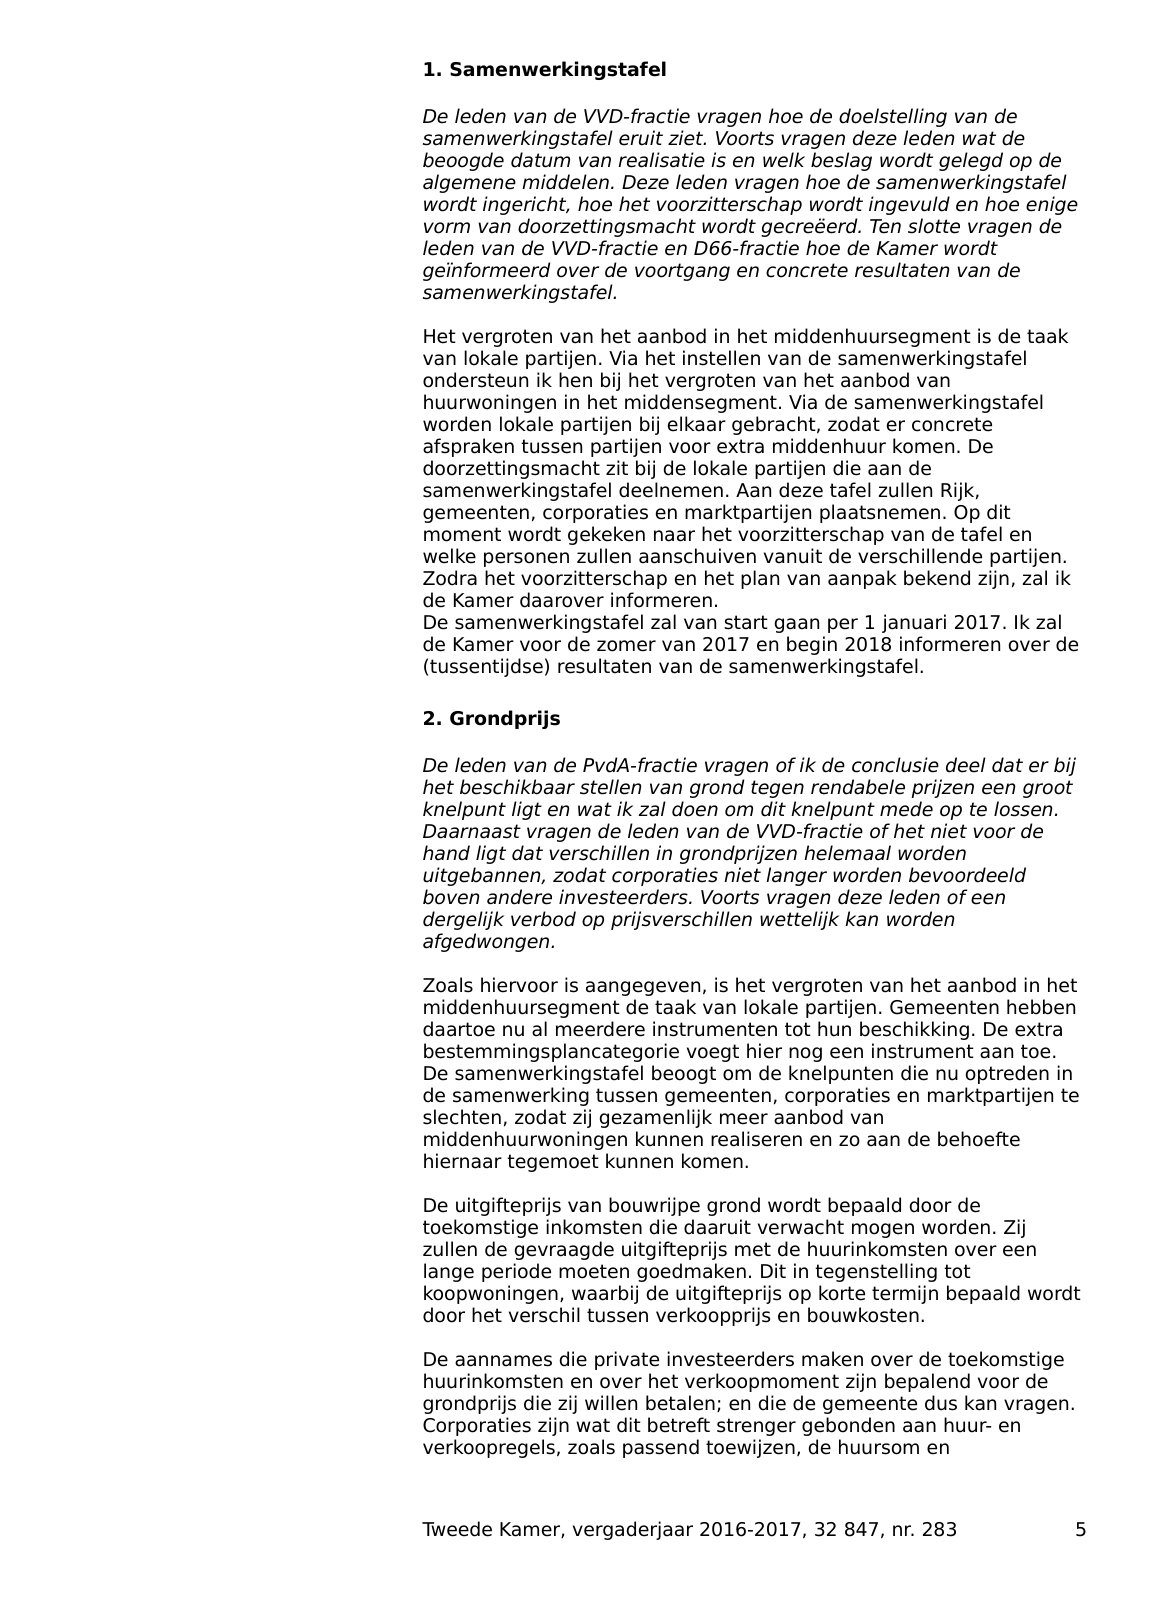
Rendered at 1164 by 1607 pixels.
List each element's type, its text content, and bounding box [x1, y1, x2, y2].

text De aannames die private investeerders maken over de toekomstige huurinkomsten en over het verkoopmoment zijn bepalend voor de grondprijs die zij willen betalen; en die de gemeente dus kan vragen. Corporaties zijn wat dit betreft strenger gebonden aan huur- en verkoopregels, zoals passend toewijzen, de huursom en [422, 1349, 1087, 1459]
text De leden van de PvdA-fractie vragen of ik de conclusie deel dat er bij het beschikbaar stellen van grond tegen rendabele prijzen een groot knelpunt ligt en wat ik zal doen om dit knelpunt mede op te lossen. Daarnaast vragen de leden van de VVD-fractie of het niet voor de hand ligt dat verschillen in grondprijzen helemaal worden uitgebannen, zodat corporaties niet langer worden bevoordeeld boven andere investeerders. Voorts vragen deze leden of een dergelijk verbod op prijsverschillen wettelijk kan worden afgedwongen. [422, 755, 1087, 952]
text Het vergroten van het aanbod in het middenhuursegment is de taak van lokale partijen. Via het instellen van de samenwerkingstafel ondersteun ik hen bij het vergroten van het aanbod van huurwoningen in het middensegment. Via de samenwerkingstafel worden lokale partijen bij elkaar gebracht, zodat er concrete afspraken tussen partijen voor extra middenhuur komen. De doorzettingsmacht zit bij de lokale partijen die aan de samenwerkingstafel deelnemen. Aan deze tafel zullen Rijk, gemeenten, corporaties en marktpartijen plaatsnemen. Op dit moment wordt gekeken naar het voorzitterschap van de tafel en welke personen zullen aanschuiven vanuit de verschillende partijen. Zodra het voorzitterschap en het plan van aanpak bekend zijn, zal ik de Kamer daarover informeren. [422, 326, 1087, 612]
subtitle 2. Grondprijs [422, 708, 1087, 730]
text De uitgifteprijs van bouwrijpe grond wordt bepaald door de toekomstige inkomsten die daaruit verwacht mogen worden. Zij zullen de gevraagde uitgifteprijs met de huurinkomsten over een lange periode moeten goedmaken. Dit in tegenstelling tot koopwoningen, waarbij de uitgifteprijs op korte termijn bepaald wordt door het verschil tussen verkoopprijs en bouwkosten. [422, 1195, 1087, 1327]
text De samenwerkingstafel zal van start gaan per 1 januari 2017. Ik zal de Kamer voor de zomer van 2017 en begin 2018 informeren over de (tussentijdse) resultaten van de samenwerkingstafel. [422, 612, 1087, 678]
subtitle 1. Samenwerkingstafel [422, 59, 1087, 81]
text De leden van de VVD-fractie vragen hoe de doelstelling van de samenwerkingstafel eruit ziet. Voorts vragen deze leden wat de beoogde datum van realisatie is en welk beslag wordt gelegd op de algemene middelen. Deze leden vragen hoe de samenwerkingstafel wordt ingericht, hoe het voorzitterschap wordt ingevuld en hoe enige vorm van doorzettingsmacht wordt gecreëerd. Ten slotte vragen de leden van de VVD-fractie en D66-fractie hoe de Kamer wordt geïnformeerd over de voortgang en concrete resultaten van de samenwerkingstafel. [422, 106, 1087, 304]
text Zoals hiervoor is aangegeven, is het vergroten van het aanbod in het middenhuursegment de taak van lokale partijen. Gemeenten hebben daartoe nu al meerdere instrumenten tot hun beschikking. De extra bestemmingsplancategorie voegt hier nog een instrument aan toe. De samenwerkingstafel beoogt om de knelpunten die nu optreden in de samenwerking tussen gemeenten, corporaties en marktpartijen te slechten, zodat zij gezamenlijk meer aanbod van middenhuurwoningen kunnen realiseren en zo aan de behoefte hiernaar tegemoet kunnen komen. [422, 975, 1087, 1172]
